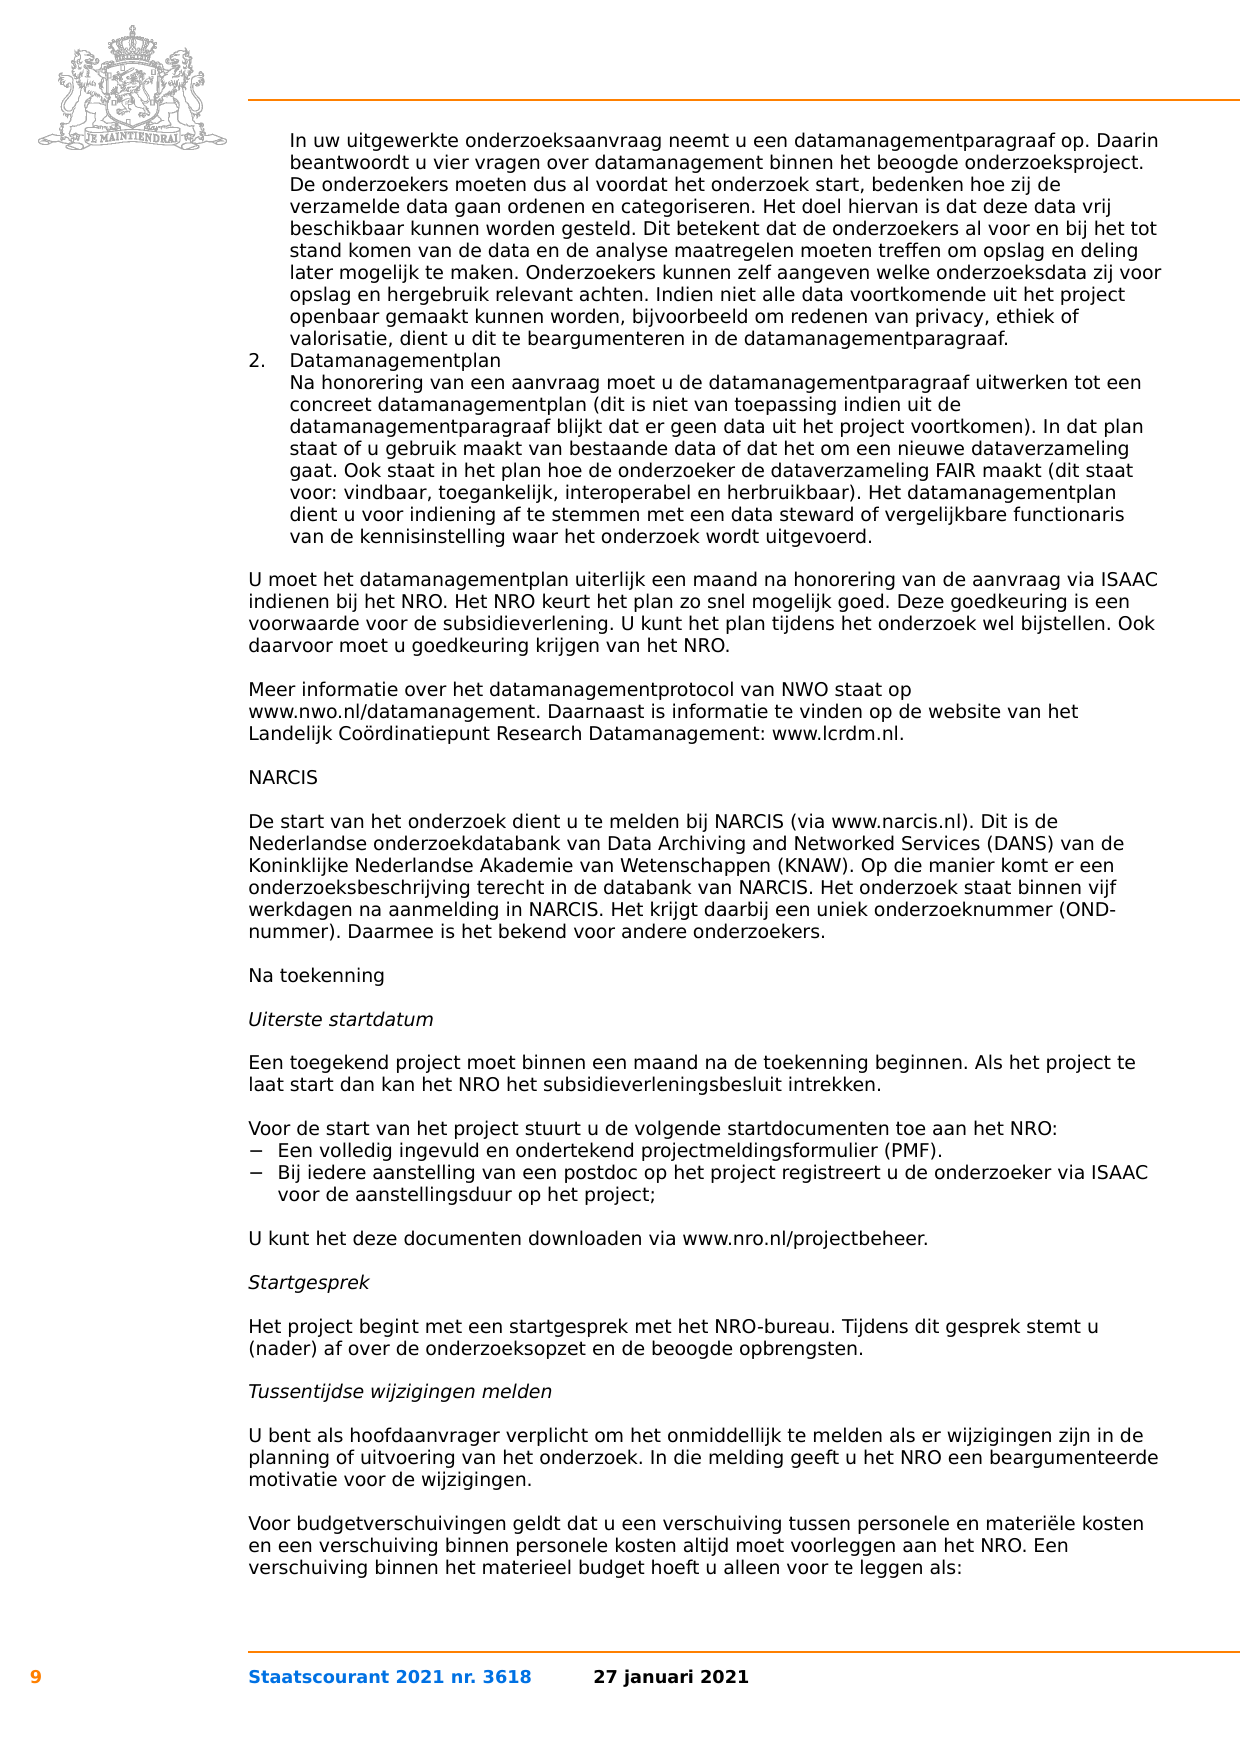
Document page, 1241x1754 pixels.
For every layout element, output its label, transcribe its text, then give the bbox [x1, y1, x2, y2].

text Het project begint met een startgesprek met het NRO-bureau. Tijdens dit gesprek stemt u (nader) af over de onderzoeksopzet en de beoogde opbrengsten. [248, 1316, 1163, 1359]
subtitle Na toekenning [248, 964, 1163, 987]
subtitle Startgesprek [248, 1272, 1163, 1294]
text Een toegekend project moet binnen een maand na de toekenning beginnen. Als het project te laat start dan kan het NRO het subsidieverleningsbesluit intrekken. [248, 1052, 1163, 1096]
text − Een volledig ingevuld en ondertekend projectmeldingsformulier (PMF). [248, 1140, 1163, 1162]
text U moet het datamanagementplan uiterlijk een maand na honorering van de aanvraag via ISAAC indienen bij het NRO. Het NRO keurt het plan zo snel mogelijk goed. Deze goedkeuring is een voorwaarde voor de subsidieverlening. U kunt het plan tijdens het onderzoek wel bijstellen. Ook daarvoor moet u goedkeuring krijgen van het NRO. [248, 569, 1163, 657]
subtitle Uiterste startdatum [248, 1008, 1163, 1030]
subtitle NARCIS [248, 767, 1163, 789]
text De start van het onderzoek dient u te melden bij NARCIS (via www.narcis.nl). Dit is de Nederlandse onderzoekdatabank van Data Archiving and Networked Services (DANS) van de Koninklijke Nederlandse Akademie van Wetenschappen (KNAW). Op die manier komt er een onderzoeksbeschrijving terecht in de databank van NARCIS. Het onderzoek staat binnen vijf werkdagen na aanmelding in NARCIS. Het krijgt daarbij een uniek onderzoeknummer (OND-nummer). Daarmee is het bekend voor andere onderzoekers. [248, 811, 1163, 943]
text U kunt het deze documenten downloaden via www.nro.nl/projectbeheer. [248, 1228, 1163, 1250]
text Voor de start van het project stuurt u de volgende startdocumenten toe aan het NRO: [248, 1118, 1163, 1140]
picture [38, 25, 227, 150]
text Na honorering van een aanvraag moet u de datamanagementparagraaf uitwerken tot een concreet datamanagementplan (dit is niet van toepassing indien uit de datamanagementparagraaf blijkt dat er geen data uit het project voortkomen). In dat plan staat of u gebruik maakt van bestaande data of dat het om een nieuwe dataverzameling gaat. Ook staat in het plan hoe de onderzoeker de dataverzameling FAIR maakt (dit staat voor: vindbaar, toegankelijk, interoperabel en herbruikbaar). Het datamanagementplan dient u voor indiening af te stemmen met een data steward of vergelijkbare functionaris van de kennisinstelling waar het onderzoek wordt uitgevoerd. [289, 372, 1163, 547]
text Voor budgetverschuivingen geldt dat u een verschuiving tussen personele en materiële kosten en een verschuiving binnen personele kosten altijd moet voorleggen aan het NRO. Een verschuiving binnen het materieel budget hoeft u alleen voor te leggen als: [248, 1513, 1163, 1579]
text Meer informatie over het datamanagementprotocol van NWO staat op www.nwo.nl/datamanagement. Daarnaast is informatie te vinden op de website van het Landelijk Coördinatiepunt Research Datamanagement: www.lcrdm.nl. [248, 679, 1163, 745]
text − Bij iedere aanstelling van een postdoc op het project registreert u de onderzoeker via ISAAC voor de aanstellingsduur op het project; [248, 1162, 1163, 1206]
text 2. Datamanagementplan [248, 350, 1163, 372]
text In uw uitgewerkte onderzoeksaanvraag neemt u een datamanagementparagraaf op. Daarin beantwoordt u vier vragen over datamanagement binnen het beoogde onderzoeksproject. De onderzoekers moeten dus al voordat het onderzoek start, bedenken hoe zij de verzamelde data gaan ordenen en categoriseren. Het doel hiervan is dat deze data vrij beschikbaar kunnen worden gesteld. Dit betekent dat de onderzoekers al voor en bij het tot stand komen van de data en de analyse maatregelen moeten treffen om opslag en deling later mogelijk te maken. Onderzoekers kunnen zelf aangeven welke onderzoeksdata zij voor opslag en hergebruik relevant achten. Indien niet alle data voortkomende uit het project openbaar gemaakt kunnen worden, bijvoorbeeld om redenen van privacy, ethiek of valorisatie, dient u dit te beargumenteren in de datamanagementparagraaf. [289, 130, 1163, 350]
subtitle Tussentijdse wijzigingen melden [248, 1381, 1163, 1403]
text U bent als hoofdaanvrager verplicht om het onmiddellijk te melden als er wijzigingen zijn in de planning of uitvoering van het onderzoek. In die melding geeft u het NRO een beargumenteerde motivatie voor de wijzigingen. [248, 1425, 1163, 1491]
